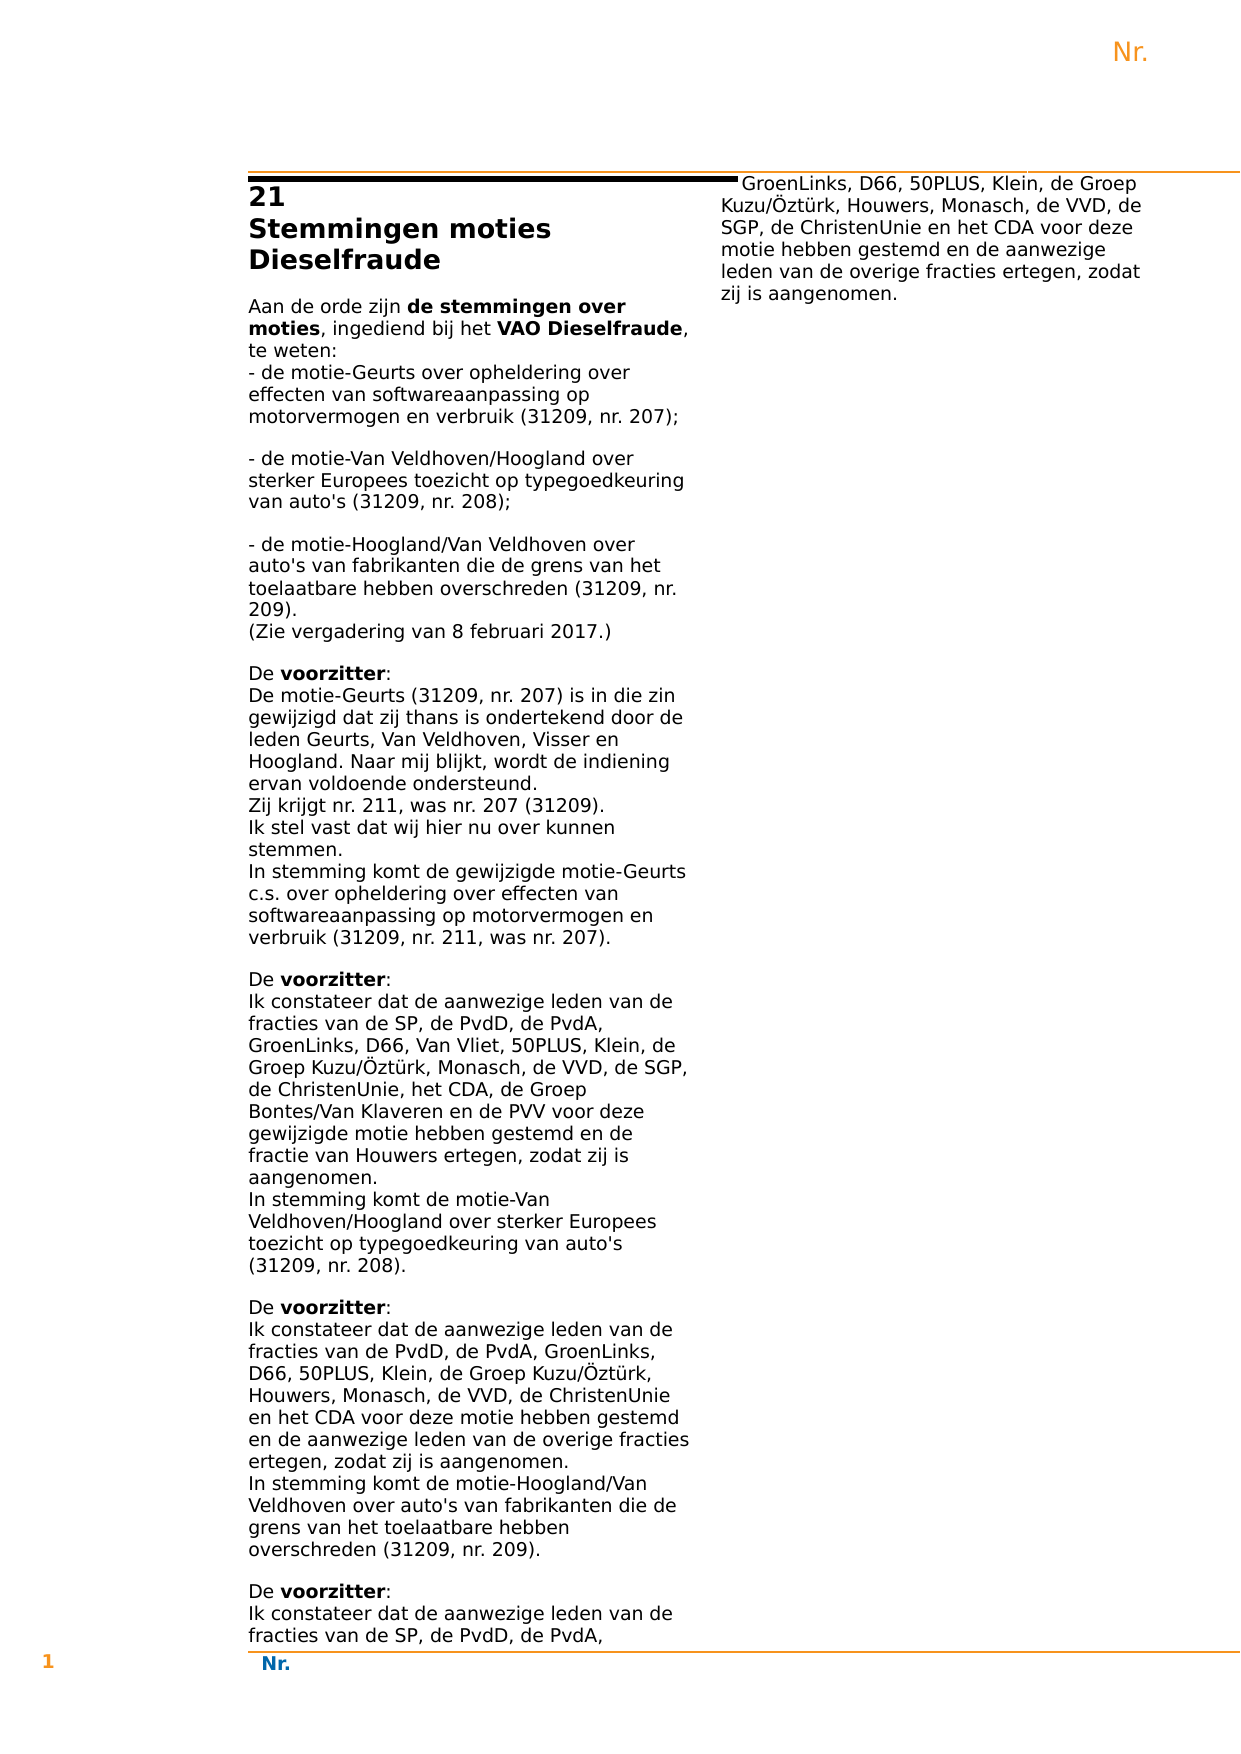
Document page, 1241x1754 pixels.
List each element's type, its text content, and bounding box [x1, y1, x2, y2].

text De voorzitter: [248, 969, 691, 991]
text De voorzitter: [248, 663, 691, 685]
text te weten: [248, 339, 691, 362]
text - de motie-Van Veldhoven/Hoogland over sterker Europees toezicht op typegoedkeuring van auto's (31209, nr. 208); [248, 447, 691, 513]
text Ik constateer dat de aanwezige leden van de fracties van de SP, de PvdD, de PvdA, GroenLinks, D66, Van Vliet, 50PLUS, Klein, de Groep Kuzu/Öztürk, Monasch, de VVD, de SGP, de ChristenUnie, het CDA, de Groep Bontes/Van Klaveren en de PVV voor deze gewijzigde motie hebben gestemd en de fractie van Houwers ertegen, zodat zij is aangenomen. [248, 991, 691, 1189]
text Aan de orde zijn de stemmingen over moties, ingediend bij het VAO Dieselfraude, [248, 296, 691, 339]
text (Zie vergadering van 8 februari 2017.) [248, 621, 691, 643]
text Zij krijgt nr. 211, was nr. 207 (31209). [248, 795, 691, 817]
text De voorzitter: [248, 1581, 691, 1602]
text Ik constateer dat de aanwezige leden van de fracties van de SP, de PvdD, de PvdA, [248, 1602, 691, 1646]
text De motie-Geurts (31209, nr. 207) is in die zin gewijzigd dat zij thans is ondertekend door de leden Geurts, Van Veldhoven, Visser en Hoogland. Naar mij blijkt, wordt de indiening ervan voldoende ondersteund. [248, 685, 691, 795]
text In stemming komt de motie-Hoogland/Van Veldhoven over auto's van fabrikanten die de grens van het toelaatbare hebben overschreden (31209, nr. 209). [248, 1473, 691, 1561]
text - de motie-Geurts over opheldering over effecten van softwareaanpassing op motorvermogen en verbruik (31209, nr. 207); [248, 362, 691, 427]
text Ik constateer dat de aanwezige leden van de fracties van de PvdD, de PvdA, GroenLinks, D66, 50PLUS, Klein, de Groep Kuzu/Öztürk, Houwers, Monasch, de VVD, de ChristenUnie en het CDA voor deze motie hebben gestemd en de aanwezige leden van de overige fracties ertegen, zodat zij is aangenomen. [248, 1319, 691, 1473]
text - de motie-Hoogland/Van Veldhoven over auto's van fabrikanten die de grens van het toelaatbare hebben overschreden (31209, nr. 209). [248, 533, 691, 621]
text In stemming komt de gewijzigde motie-Geurts c.s. over opheldering over effecten van softwareaanpassing op motorvermogen en verbruik (31209, nr. 211, was nr. 207). [248, 861, 691, 949]
text GroenLinks, D66, 50PLUS, Klein, de Groep Kuzu/Öztürk, Houwers, Monasch, de VVD, de SGP, de ChristenUnie en het CDA voor deze motie hebben gestemd en de aanwezige leden van de overige fracties ertegen, zodat zij is aangenomen. [721, 173, 1163, 305]
text De voorzitter: [248, 1297, 691, 1319]
text Ik stel vast dat wij hier nu over kunnen stemmen. [248, 817, 691, 861]
title 21 Stemmingen moties Dieselfraude [248, 182, 691, 276]
text In stemming komt de motie-Van Veldhoven/Hoogland over sterker Europees toezicht op typegoedkeuring van auto's (31209, nr. 208). [248, 1189, 691, 1277]
